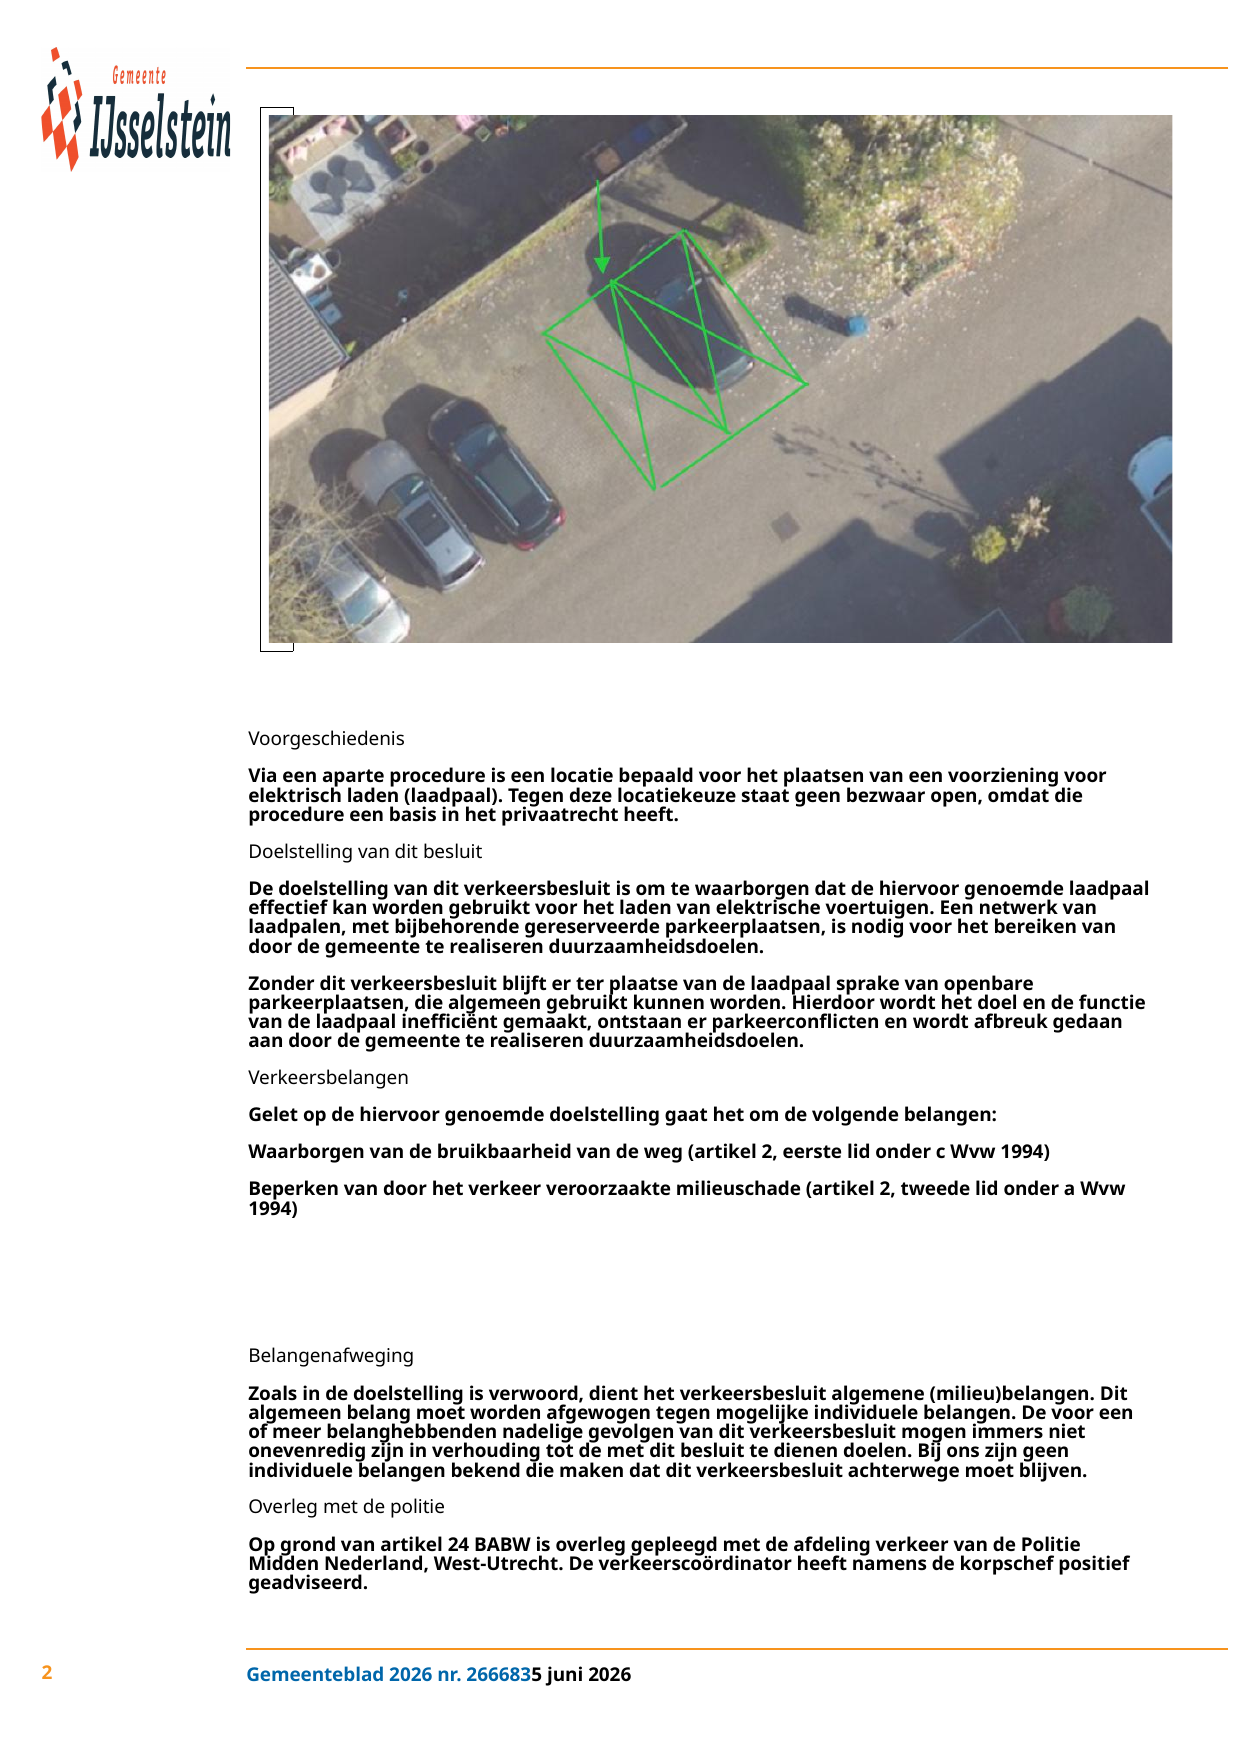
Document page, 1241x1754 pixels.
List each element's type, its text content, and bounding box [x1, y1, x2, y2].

text Waarborgen van de bruikbaarheid van de weg (artikel 2, eerste lid onder c Wvw 1994) [248, 1143, 1152, 1163]
text Doelstelling van dit besluit [248, 843, 1152, 862]
text De doelstelling van dit verkeersbesluit is om te waarborgen dat de hiervoor genoemde laadpaal effectief kan worden gebruikt voor het laden van elektrische voertuigen. Een netwerk van laadpalen, met bijbehorende gereserveerde parkeerplaatsen, is nodig voor het bereiken van door de gemeente te realiseren duurzaamheidsdoelen. [248, 880, 1152, 957]
text Via een aparte procedure is een locatie bepaald voor het plaatsen van een voorziening voor elektrisch laden (laadpaal). Tegen deze locatiekeuze staat geen bezwaar open, omdat die procedure een basis in het privaatrecht heeft. [248, 767, 1152, 825]
picture [41, 47, 231, 172]
text Verkeersbelangen [248, 1069, 1152, 1089]
text Beperken van door het verkeer veroorzaakte milieuschade (artikel 2, tweede lid onder a Wvw 1994) [248, 1180, 1152, 1219]
text Overleg met de politie [248, 1498, 1152, 1518]
text Voorgeschiedenis [248, 730, 1152, 749]
text Zonder dit verkeersbesluit blijft er ter plaatse van de laadpaal sprake van openbare parkeerplaatsen, die algemeen gebruikt kunnen worden. Hierdoor wordt het doel en de functie van de laadpaal inefficiënt gemaakt, ontstaan er parkeerconflicten en wordt afbreuk gedaan aan door de gemeente te realiseren duurzaamheidsdoelen. [248, 974, 1152, 1052]
text Op grond van artikel 24 BABW is overleg gepleegd met de afdeling verkeer van de Politie Midden Nederland, West-Utrecht. De verkeerscoördinator heeft namens de korpschef positief geadviseerd. [248, 1536, 1152, 1593]
picture [268, 115, 1173, 643]
text Belangenafweging [248, 1347, 1152, 1367]
text Zoals in de doelstelling is verwoord, dient het verkeersbesluit algemene (milieu)belangen. Dit algemeen belang moet worden afgewogen tegen mogelijke individuele belangen. De voor een of meer belanghebbenden nadelige gevolgen van dit verkeersbesluit mogen immers niet onevenredig zijn in verhouding tot de met dit besluit te dienen doelen. Bij ons zijn geen individuele belangen bekend die maken dat dit verkeersbesluit achterwege moet blijven. [248, 1384, 1152, 1481]
text Gelet op de hiervoor genoemde doelstelling gaat het om de volgende belangen: [248, 1106, 1152, 1126]
